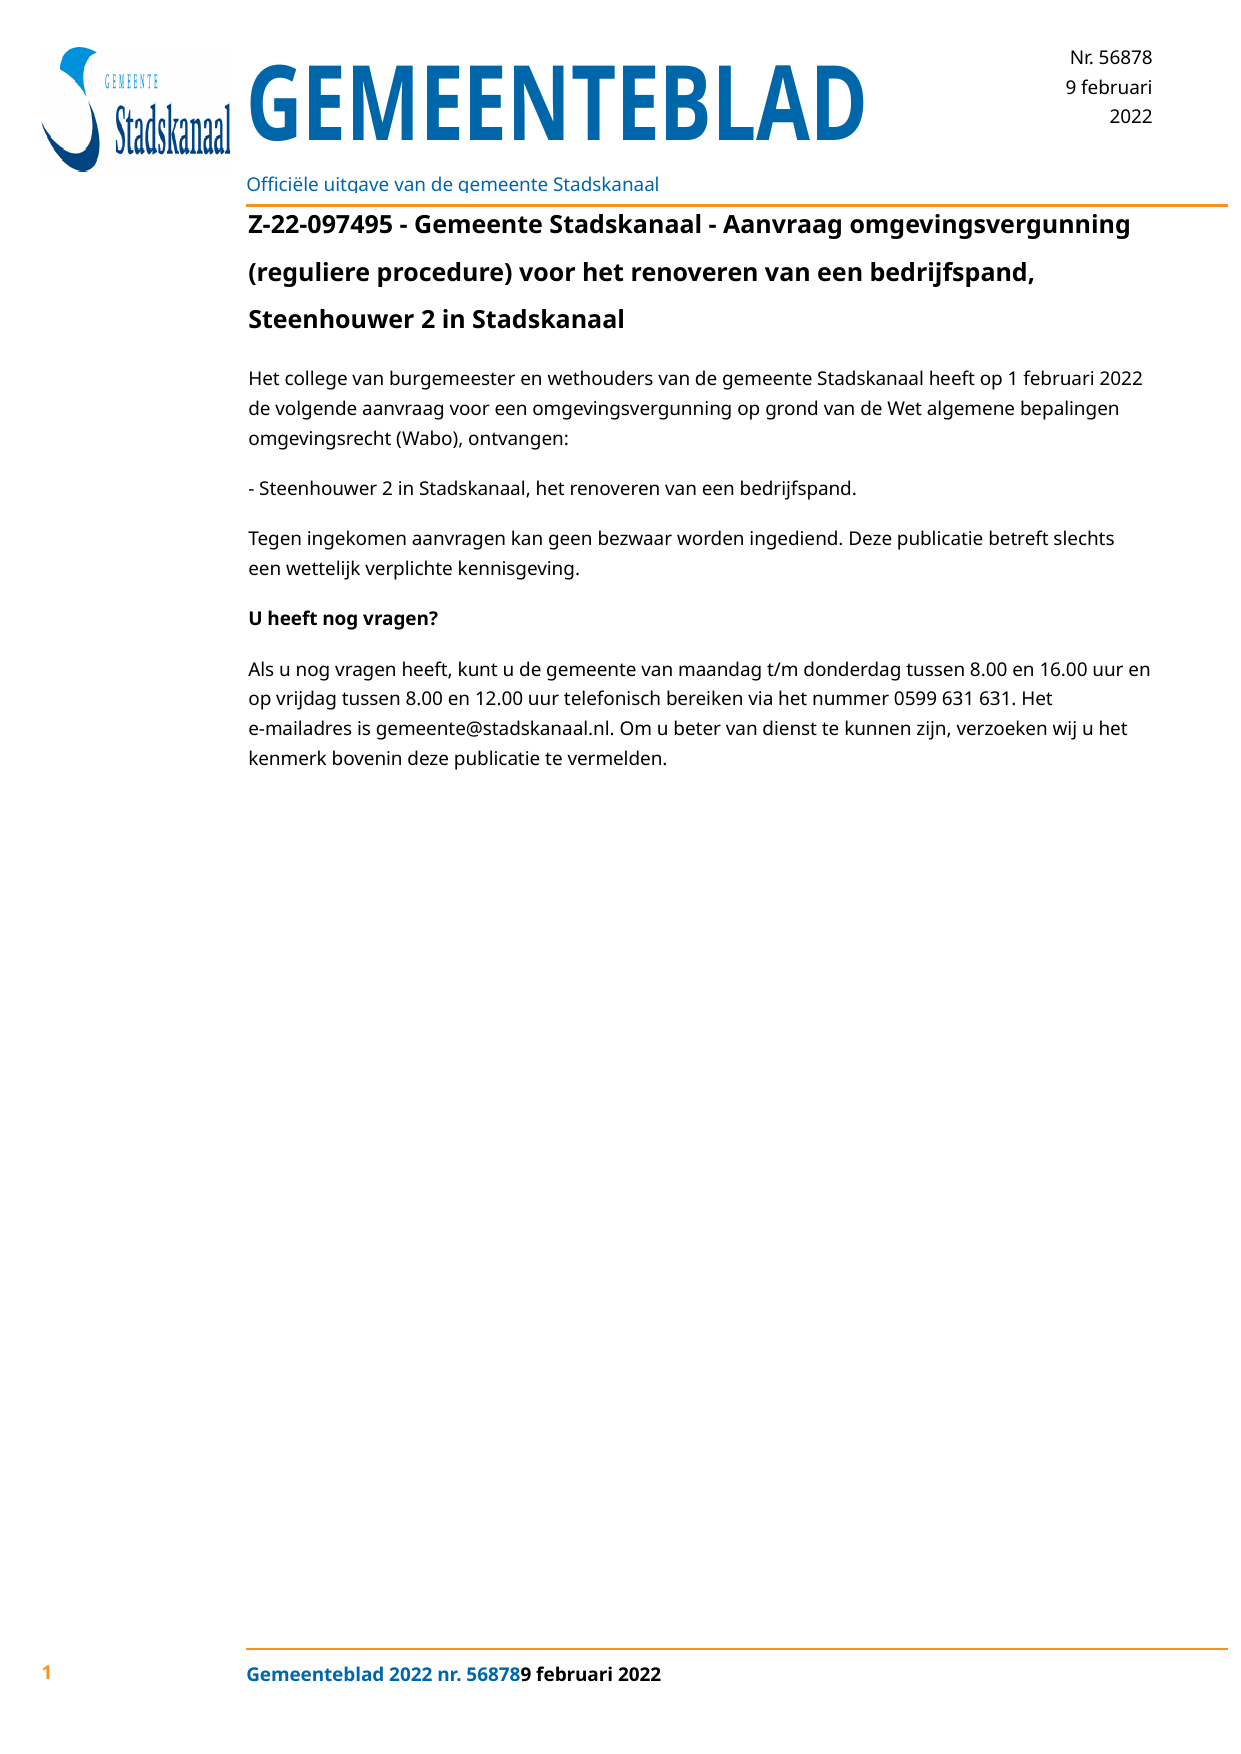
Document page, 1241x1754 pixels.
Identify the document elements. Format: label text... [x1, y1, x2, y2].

text Z-22-097495 - Gemeente Stadskanaal - Aanvraag omgevingsvergunning (reguliere procedure) voor het renoveren van een bedrijfspand, Steenhouwer 2 in Stadskanaal [248, 207, 1152, 336]
text Tegen ingekomen aanvragen kan geen bezwaar worden ingediend. Deze publicatie betreft slechts een wettelijk verplichte kennisgeving. [248, 526, 1152, 581]
text Als u nog vragen heeft, kunt u de gemeente van maandag t/m donderdag tussen 8.00 en 16.00 uur en op vrijdag tussen 8.00 en 12.00 uur telefonisch bereiken via het nummer 0599 631 631. Het e‑mailadres is gemeente@stadskanaal.nl. Om u beter van dienst te kunnen zijn, verzoeken wij u het kenmerk bovenin deze publicatie te vermelden. [248, 656, 1152, 770]
text - Steenhouwer 2 in Stadskanaal, het renoveren van een bedrijfspand. [248, 475, 1152, 501]
text Het college van burgemeester en wethouders van de gemeente Stadskanaal heeft op 1 februari 2022 de volgende aanvraag voor een omgevingsvergunning op grond van de Wet algemene bepalingen omgevingsrecht (Wabo), ontvangen: [248, 366, 1152, 450]
text U heeft nog vragen? [248, 606, 1152, 631]
picture [41, 47, 231, 172]
